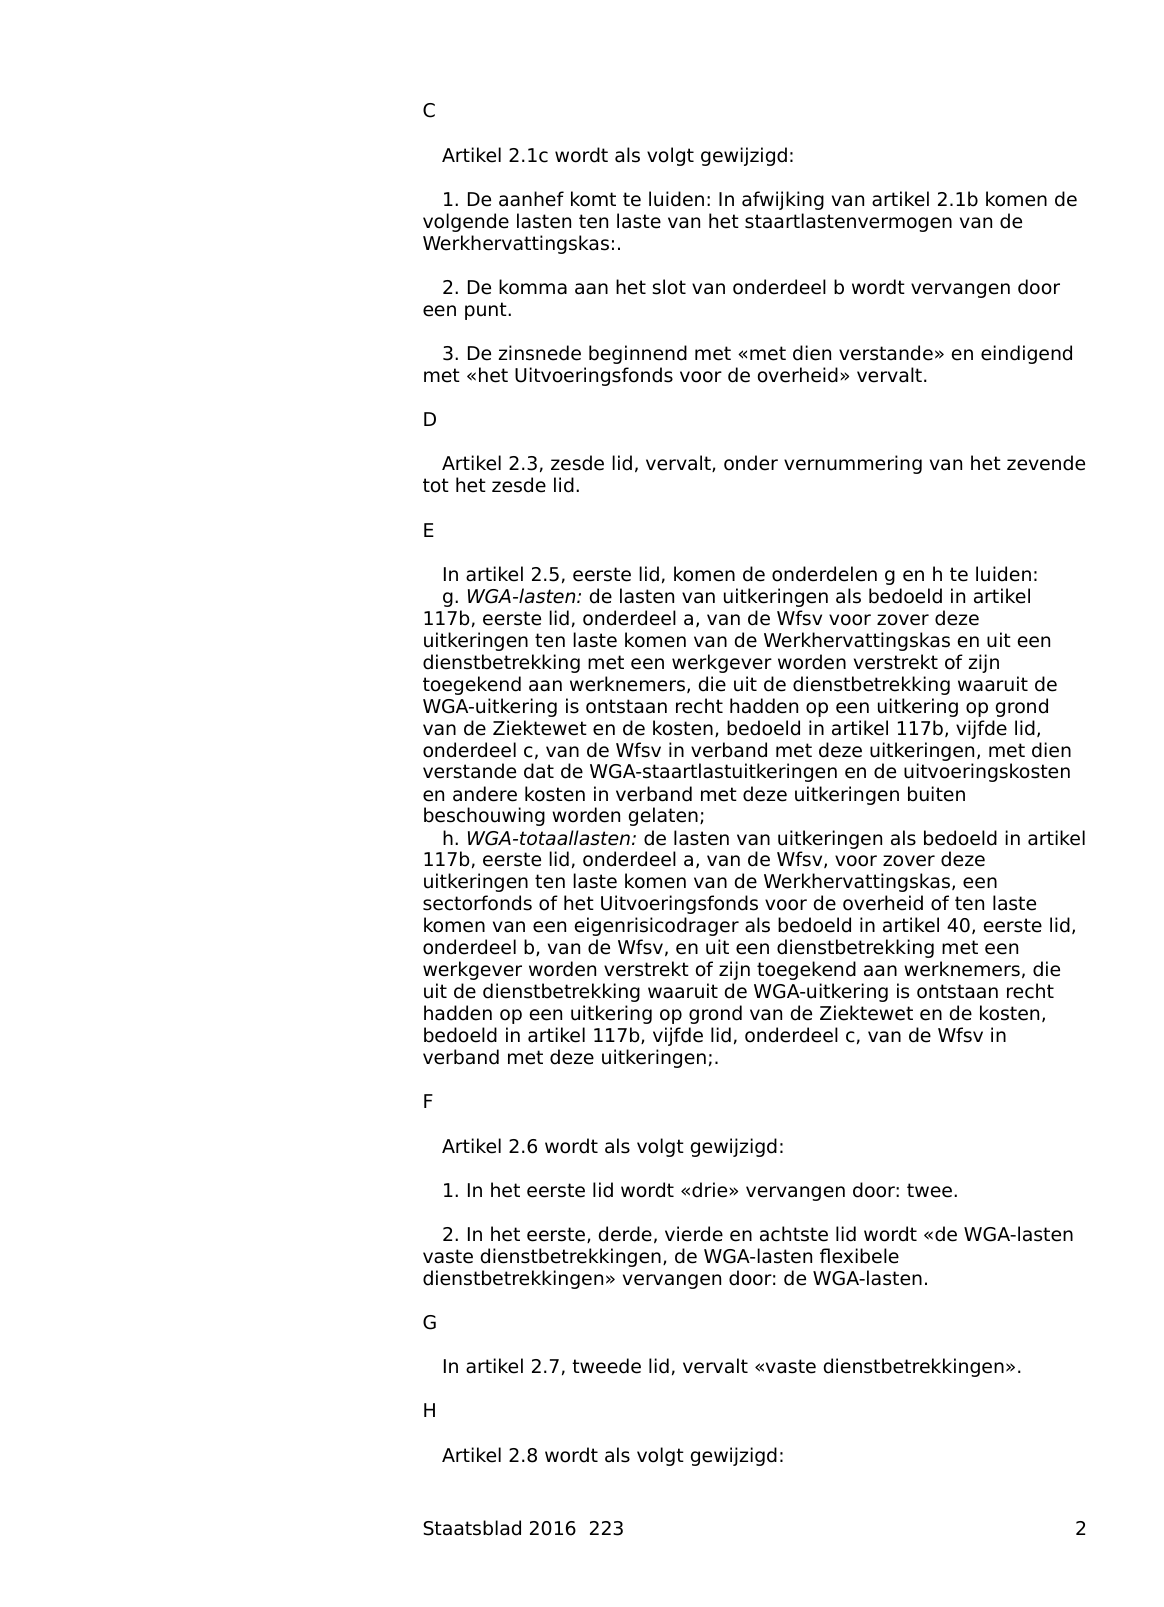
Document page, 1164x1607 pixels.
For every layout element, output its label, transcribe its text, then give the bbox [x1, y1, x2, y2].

text H [422, 1400, 1087, 1422]
text 2. In het eerste, derde, vierde en achtste lid wordt «de WGA-lasten vaste dienstbetrekkingen, de WGA-lasten flexibele dienstbetrekkingen» vervangen door: de WGA-lasten. [422, 1224, 1087, 1290]
text G [422, 1312, 1087, 1334]
text Artikel 2.3, zesde lid, vervalt, onder vernummering van het zevende tot het zesde lid. [422, 453, 1087, 497]
text Artikel 2.1c wordt als volgt gewijzigd: [422, 144, 1087, 167]
text F [422, 1091, 1087, 1113]
text E [422, 519, 1087, 541]
text 1. De aanhef komt te luiden: In afwijking van artikel 2.1b komen de volgende lasten ten laste van het staartlastenvermogen van de Werkhervattingskas:. [422, 189, 1087, 255]
text D [422, 409, 1087, 431]
text Artikel 2.6 wordt als volgt gewijzigd: [422, 1136, 1087, 1157]
text 3. De zinsnede beginnend met «met dien verstande» en eindigend met «het Uitvoeringsfonds voor de overheid» vervalt. [422, 343, 1087, 387]
text g. WGA-lasten: de lasten van uitkeringen als bedoeld in artikel 117b, eerste lid, onderdeel a, van de Wfsv voor zover deze uitkeringen ten laste komen van de Werkhervattingskas en uit een dienstbetrekking met een werkgever worden verstrekt of zijn toegekend aan werknemers, die uit de dienstbetrekking waaruit de WGA-uitkering is ontstaan recht hadden op een uitkering op grond van de Ziektewet en de kosten, bedoeld in artikel 117b, vijfde lid, onderdeel c, van de Wfsv in verband met deze uitkeringen, met dien verstande dat de WGA-staartlastuitkeringen en de uitvoeringskosten en andere kosten in verband met deze uitkeringen buiten beschouwing worden gelaten; [422, 586, 1087, 827]
text In artikel 2.7, tweede lid, vervalt «vaste dienstbetrekkingen». [422, 1356, 1087, 1378]
text C [422, 100, 1087, 122]
text 1. In het eerste lid wordt «drie» vervangen door: twee. [422, 1180, 1087, 1202]
text In artikel 2.5, eerste lid, komen de onderdelen g en h te luiden: [422, 564, 1087, 586]
text Artikel 2.8 wordt als volgt gewijzigd: [422, 1444, 1087, 1466]
text h. WGA-totaallasten: de lasten van uitkeringen als bedoeld in artikel 117b, eerste lid, onderdeel a, van de Wfsv, voor zover deze uitkeringen ten laste komen van de Werkhervattingskas, een sectorfonds of het Uitvoeringsfonds voor de overheid of ten laste komen van een eigenrisicodrager als bedoeld in artikel 40, eerste lid, onderdeel b, van de Wfsv, en uit een dienstbetrekking met een werkgever worden verstrekt of zijn toegekend aan werknemers, die uit de dienstbetrekking waaruit de WGA-uitkering is ontstaan recht hadden op een uitkering op grond van de Ziektewet en de kosten, bedoeld in artikel 117b, vijfde lid, onderdeel c, van de Wfsv in verband met deze uitkeringen;. [422, 827, 1087, 1069]
text 2. De komma aan het slot van onderdeel b wordt vervangen door een punt. [422, 277, 1087, 321]
